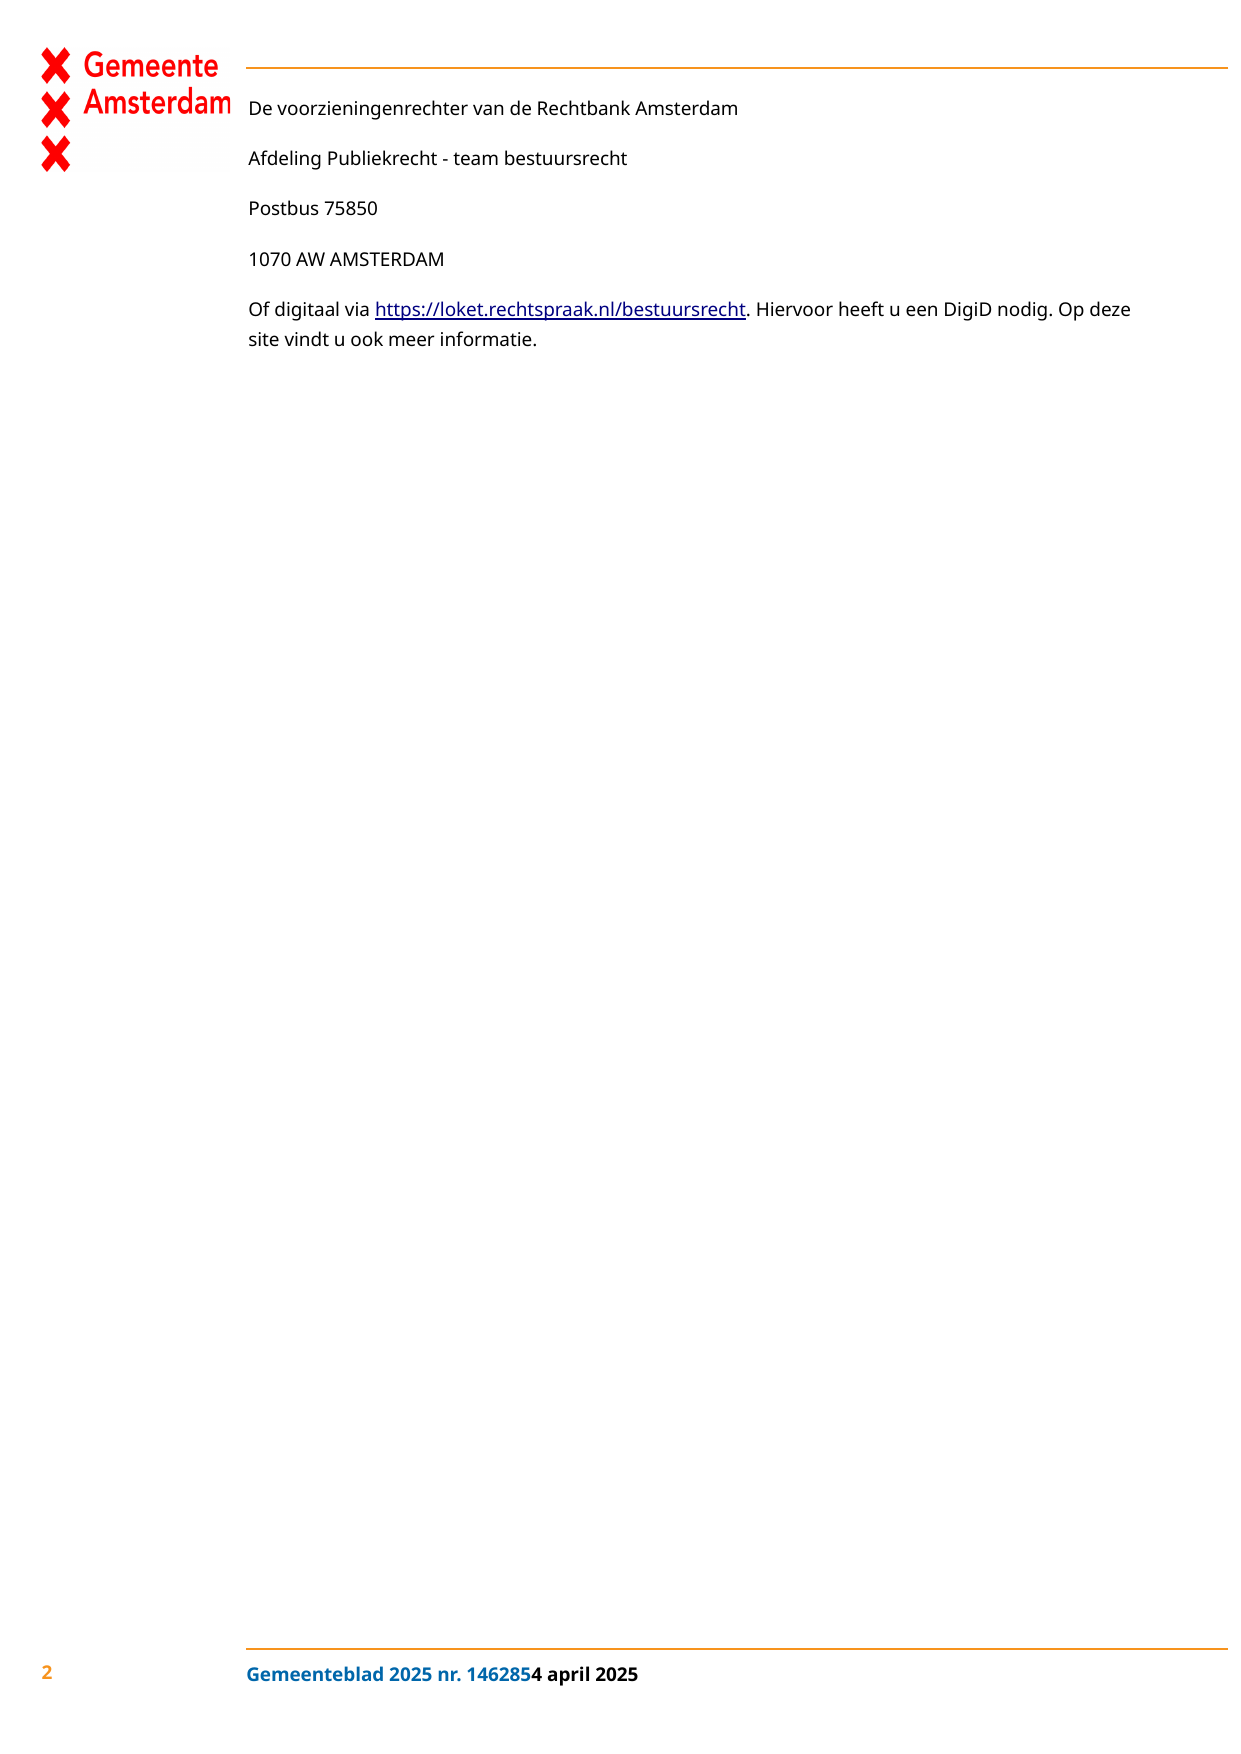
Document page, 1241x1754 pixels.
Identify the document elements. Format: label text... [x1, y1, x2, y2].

text Afdeling Publiekrecht - team bestuursrecht [248, 145, 1152, 171]
picture [41, 47, 231, 172]
text 1070 AW AMSTERDAM [248, 246, 1152, 272]
text De voorzieningenrechter van de Rechtbank Amsterdam [248, 95, 1152, 121]
text Of digitaal via https://loket.rechtspraak.nl/bestuursrecht. Hiervoor heeft u een DigiD nodig. Op deze site vindt u ook meer informatie. [248, 296, 1152, 352]
text Postbus 75850 [248, 196, 1152, 221]
